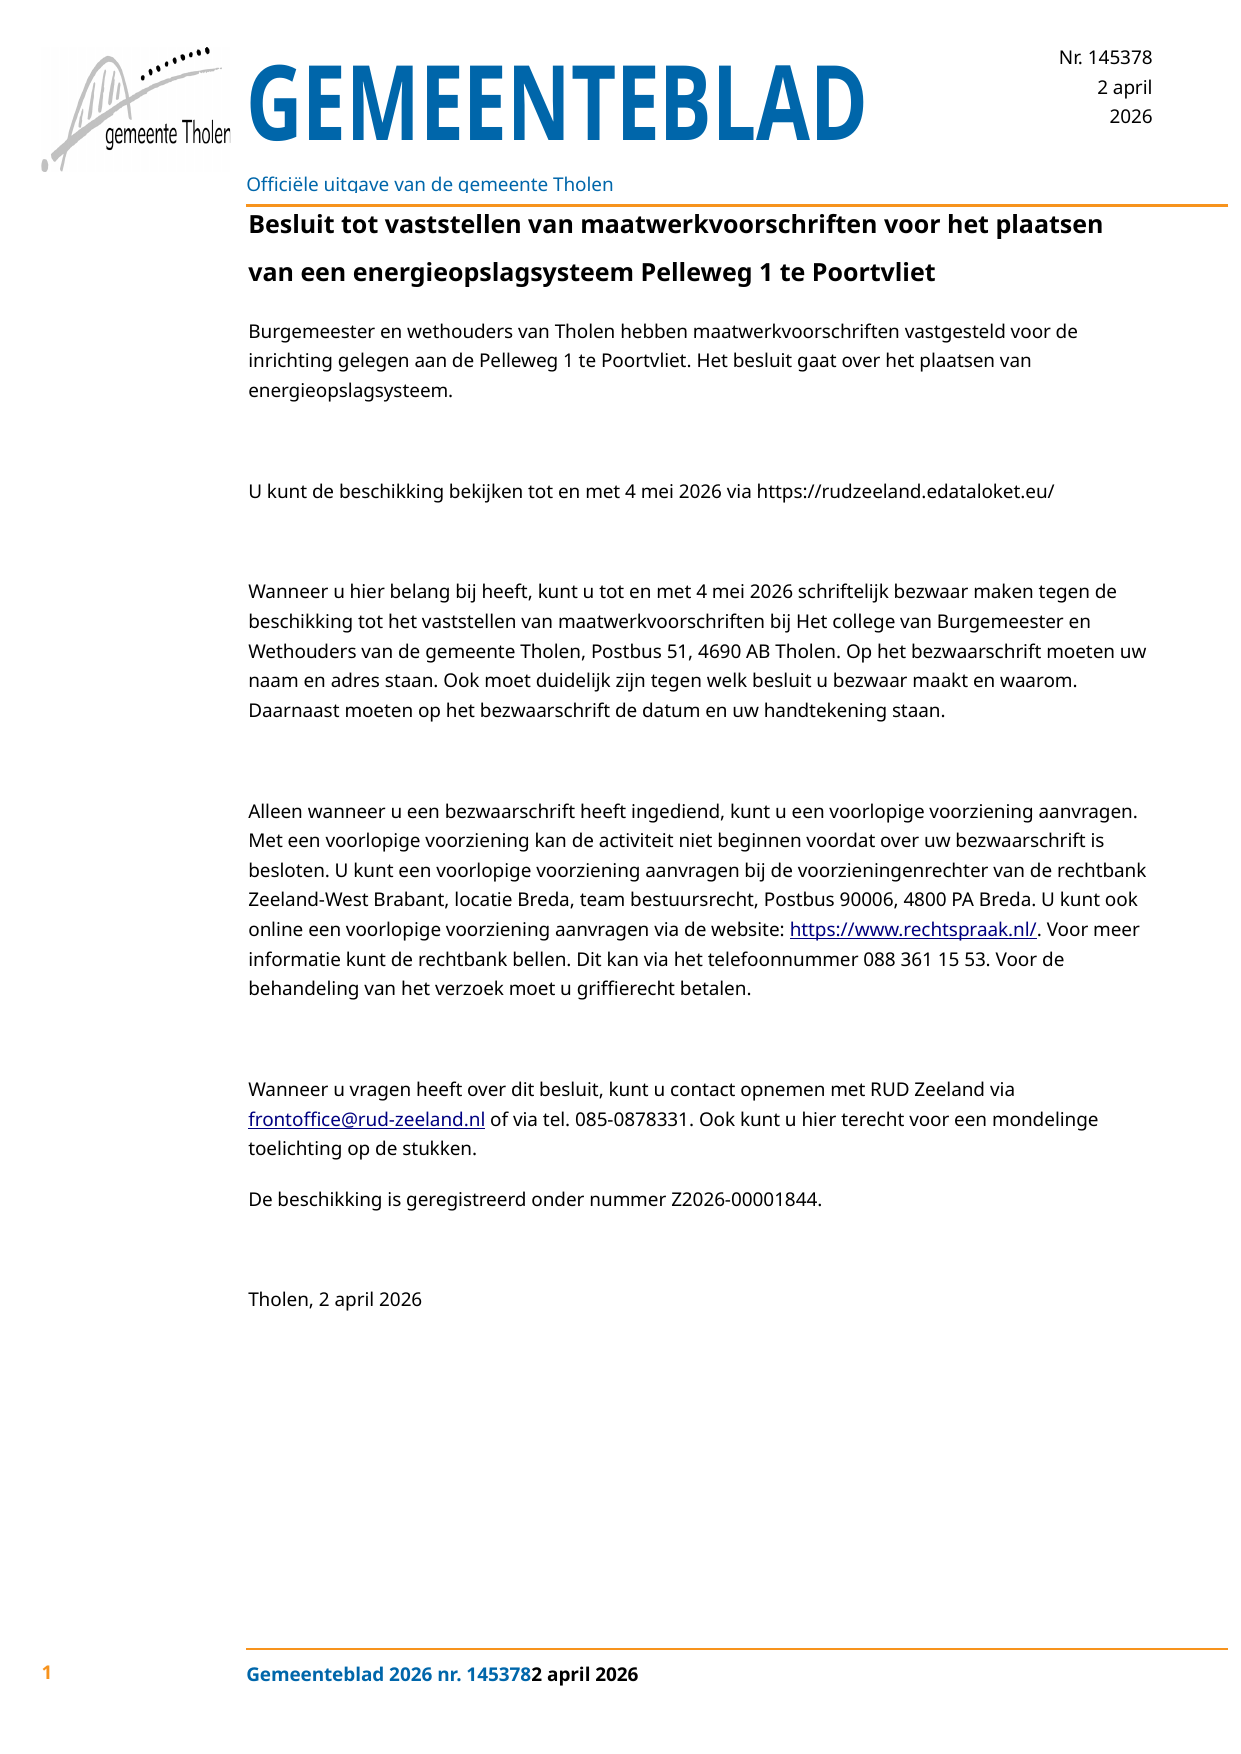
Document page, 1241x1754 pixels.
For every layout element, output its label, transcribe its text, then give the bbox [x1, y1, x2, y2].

text Wanneer u vragen heeft over dit besluit, kunt u contact opnemen met RUD Zeeland via frontoffice@rud-zeeland.nl of via tel. 085-0878331. Ook kunt u hier terecht voor een mondelinge toelichting op de stukken. [248, 1076, 1152, 1161]
text Besluit tot vaststellen van maatwerkvoorschriften voor het plaatsen van een energieopslagsysteem Pelleweg 1 te Poortvliet [248, 207, 1152, 288]
picture [41, 47, 231, 172]
text U kunt de beschikking bekijken tot en met 4 mei 2026 via https://rudzeeland.edataloket.eu/ [248, 478, 1152, 504]
text Alleen wanneer u een bezwaarschrift heeft ingediend, kunt u een voorlopige voorziening aanvragen. Met een voorlopige voorziening kan de activiteit niet beginnen voordat over uw bezwaarschrift is besloten. U kunt een voorlopige voorziening aanvragen bij de voorzieningenrechter van de rechtbank Zeeland-West Brabant, locatie Breda, team bestuursrecht, Postbus 90006, 4800 PA Breda. U kunt ook online een voorlopige voorziening aanvragen via de website: https://www.rechtspraak.nl/. Voor meer informatie kunt de rechtbank bellen. Dit kan via het telefoonnummer 088 361 15 53. Voor de behandeling van het verzoek moet u griffierecht betalen. [248, 798, 1152, 1001]
text De beschikking is geregistreerd onder nummer Z2026-00001844. [248, 1186, 1152, 1212]
text Tholen, 2 april 2026 [248, 1287, 1152, 1312]
text Burgemeester en wethouders van Tholen hebben maatwerkvoorschriften vastgesteld voor de inrichting gelegen aan de Pelleweg 1 te Poortvliet. Het besluit gaat over het plaatsen van energieopslagsysteem. [248, 318, 1152, 403]
text Wanneer u hier belang bij heeft, kunt u tot en met 4 mei 2026 schriftelijk bezwaar maken tegen de beschikking tot het vaststellen van maatwerkvoorschriften bij Het college van Burgemeester en Wethouders van de gemeente Tholen, Postbus 51, 4690 AB Tholen. Op het bezwaarschrift moeten uw naam en adres staan. Ook moet duidelijk zijn tegen welk besluit u bezwaar maakt en waarom. Daarnaast moeten op het bezwaarschrift de datum en uw handtekening staan. [248, 579, 1152, 723]
